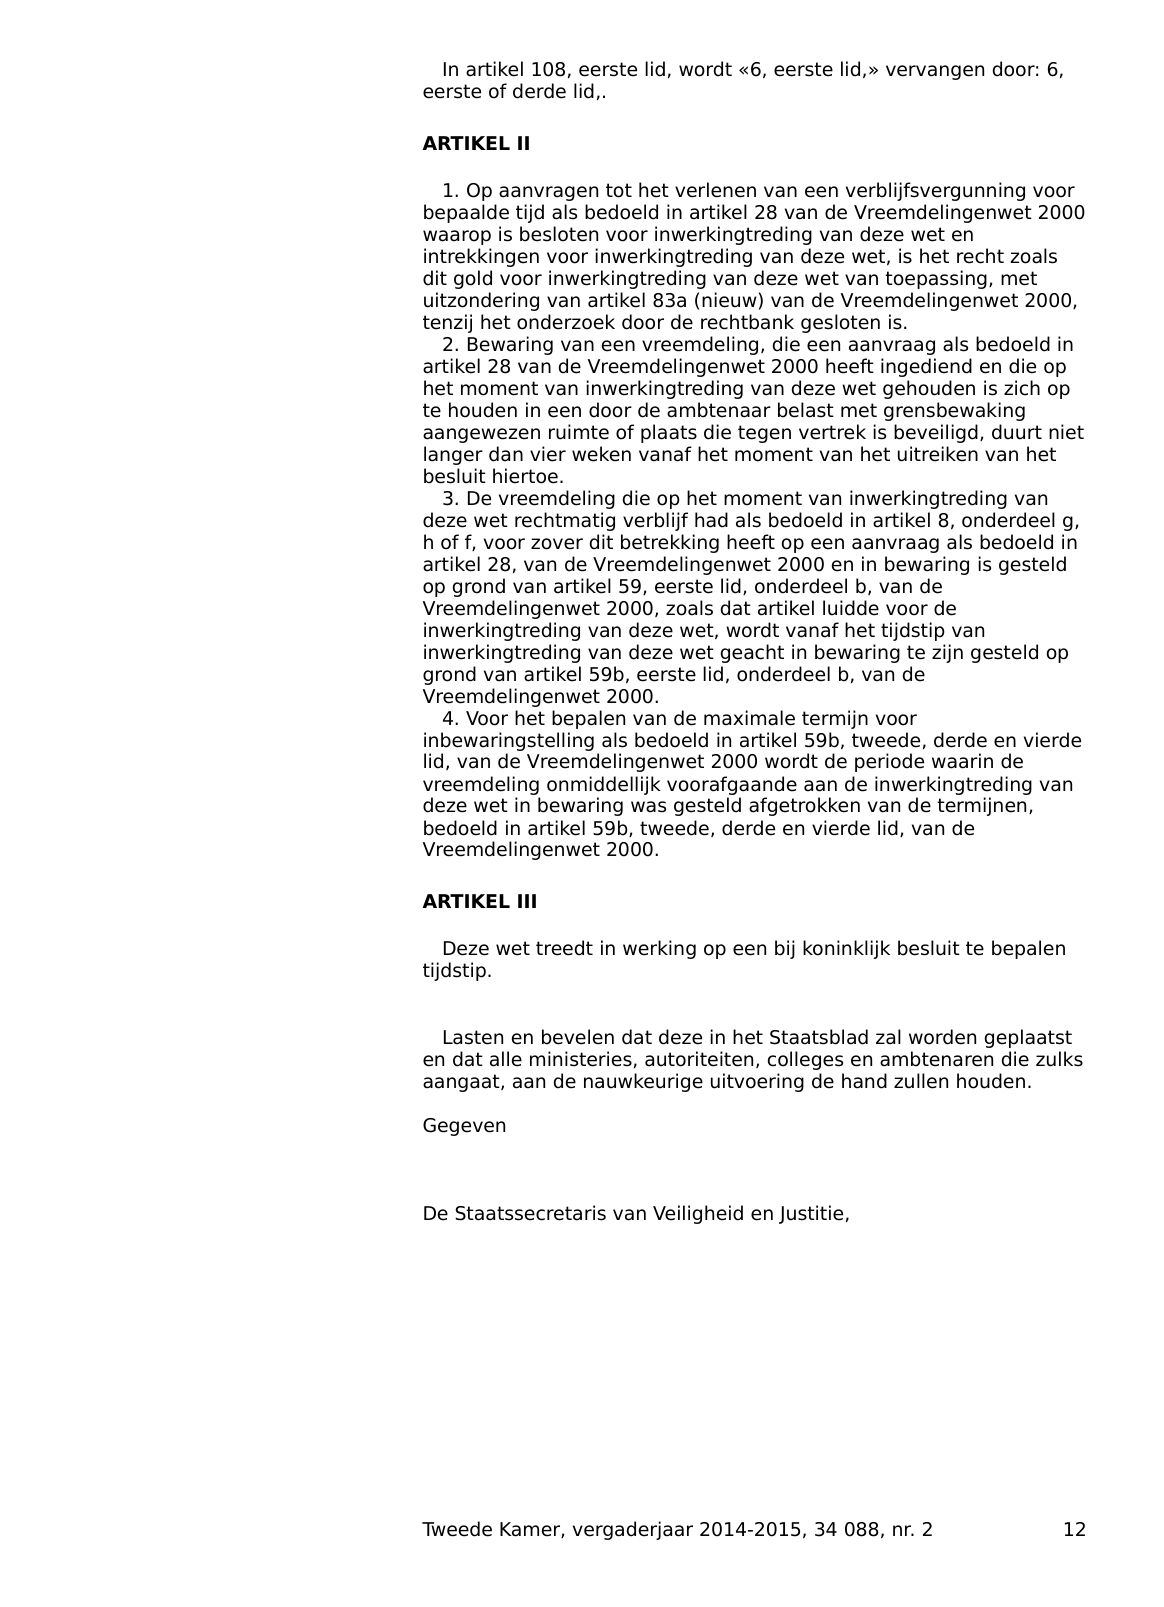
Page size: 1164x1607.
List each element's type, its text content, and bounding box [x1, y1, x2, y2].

text 1. Op aanvragen tot het verlenen van een verblijfsvergunning voor bepaalde tijd als bedoeld in artikel 28 van de Vreemdelingenwet 2000 waarop is besloten voor inwerkingtreding van deze wet en intrekkingen voor inwerkingtreding van deze wet, is het recht zoals dit gold voor inwerkingtreding van deze wet van toepassing, met uitzondering van artikel 83a (nieuw) van de Vreemdelingenwet 2000, tenzij het onderzoek door de rechtbank gesloten is. [422, 180, 1087, 334]
subtitle ARTIKEL II [422, 133, 1087, 155]
subtitle ARTIKEL III [422, 891, 1087, 913]
text 2. Bewaring van een vreemdeling, die een aanvraag als bedoeld in artikel 28 van de Vreemdelingenwet 2000 heeft ingediend en die op het moment van inwerkingtreding van deze wet gehouden is zich op te houden in een door de ambtenaar belast met grensbewaking aangewezen ruimte of plaats die tegen vertrek is beveiligd, duurt niet langer dan vier weken vanaf het moment van het uitreiken van het besluit hiertoe. [422, 334, 1087, 488]
text Deze wet treedt in werking op een bij koninklijk besluit te bepalen tijdstip. [422, 938, 1087, 982]
text In artikel 108, eerste lid, wordt «6, eerste lid,» vervangen door: 6, eerste of derde lid,. [422, 59, 1087, 103]
text Lasten en bevelen dat deze in het Staatsblad zal worden geplaatst en dat alle ministeries, autoriteiten, colleges en ambtenaren die zulks aangaat, aan de nauwkeurige uitvoering de hand zullen houden. [422, 1027, 1087, 1093]
text Gegeven [422, 1115, 1087, 1137]
text 4. Voor het bepalen van de maximale termijn voor inbewaringstelling als bedoeld in artikel 59b, tweede, derde en vierde lid, van de Vreemdelingenwet 2000 wordt de periode waarin de vreemdeling onmiddellijk voorafgaande aan de inwerkingtreding van deze wet in bewaring was gesteld afgetrokken van de termijnen, bedoeld in artikel 59b, tweede, derde en vierde lid, van de Vreemdelingenwet 2000. [422, 707, 1087, 861]
text 3. De vreemdeling die op het moment van inwerkingtreding van deze wet rechtmatig verblijf had als bedoeld in artikel 8, onderdeel g, h of f, voor zover dit betrekking heeft op een aanvraag als bedoeld in artikel 28, van de Vreemdelingenwet 2000 en in bewaring is gesteld op grond van artikel 59, eerste lid, onderdeel b, van de Vreemdelingenwet 2000, zoals dat artikel luidde voor de inwerkingtreding van deze wet, wordt vanaf het tijdstip van inwerkingtreding van deze wet geacht in bewaring te zijn gesteld op grond van artikel 59b, eerste lid, onderdeel b, van de Vreemdelingenwet 2000. [422, 488, 1087, 707]
text De Staatssecretaris van Veiligheid en Justitie, [422, 1203, 1087, 1225]
